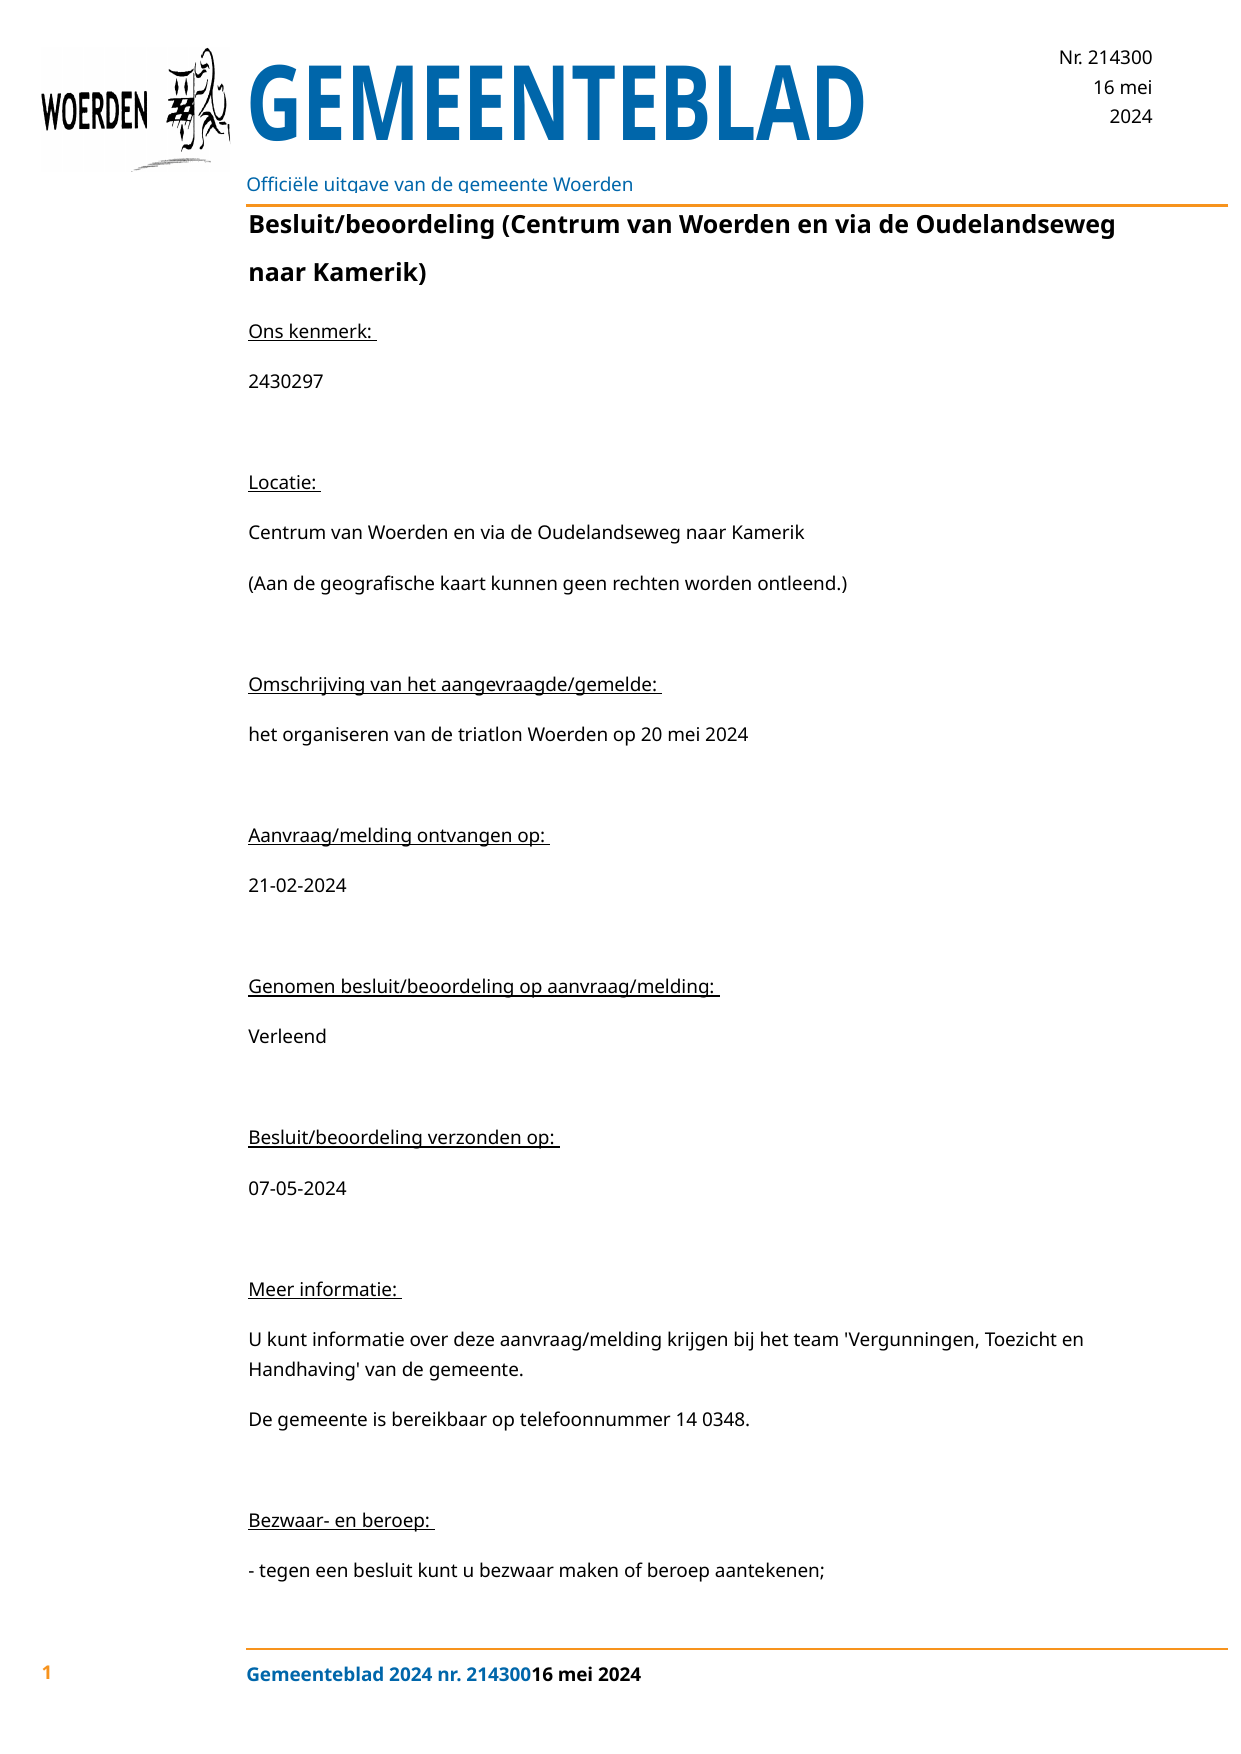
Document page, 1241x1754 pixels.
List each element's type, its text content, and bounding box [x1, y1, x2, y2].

text U kunt informatie over deze aanvraag/melding krijgen bij het team 'Vergunningen, Toezicht en Handhaving' van de gemeente. [248, 1326, 1152, 1382]
picture [41, 47, 231, 172]
text Genomen besluit/beoordeling op aanvraag/melding: [248, 973, 1152, 999]
text - tegen een besluit kunt u bezwaar maken of beroep aantekenen; [248, 1557, 1152, 1583]
text Verleend [248, 1024, 1152, 1049]
text 21-02-2024 [248, 872, 1152, 898]
text Ons kenmerk: [248, 318, 1152, 344]
text Meer informatie: [248, 1276, 1152, 1302]
text De gemeente is bereikbaar op telefoonnummer 14 0348. [248, 1406, 1152, 1432]
text 2430297 [248, 368, 1152, 394]
text Omschrijving van het aangevraagde/gemelde: [248, 671, 1152, 697]
text Aanvraag/melding ontvangen op: [248, 822, 1152, 848]
text Centrum van Woerden en via de Oudelandseweg naar Kamerik [248, 519, 1152, 545]
text Besluit/beoordeling (Centrum van Woerden en via de Oudelandseweg naar Kamerik) [248, 207, 1152, 288]
text (Aan de geografische kaart kunnen geen rechten worden ontleend.) [248, 570, 1152, 596]
text Locatie: [248, 469, 1152, 495]
text Besluit/beoordeling verzonden op: [248, 1124, 1152, 1150]
text 07-05-2024 [248, 1175, 1152, 1201]
text Bezwaar- en beroep: [248, 1507, 1152, 1533]
text het organiseren van de triatlon Woerden op 20 mei 2024 [248, 721, 1152, 747]
